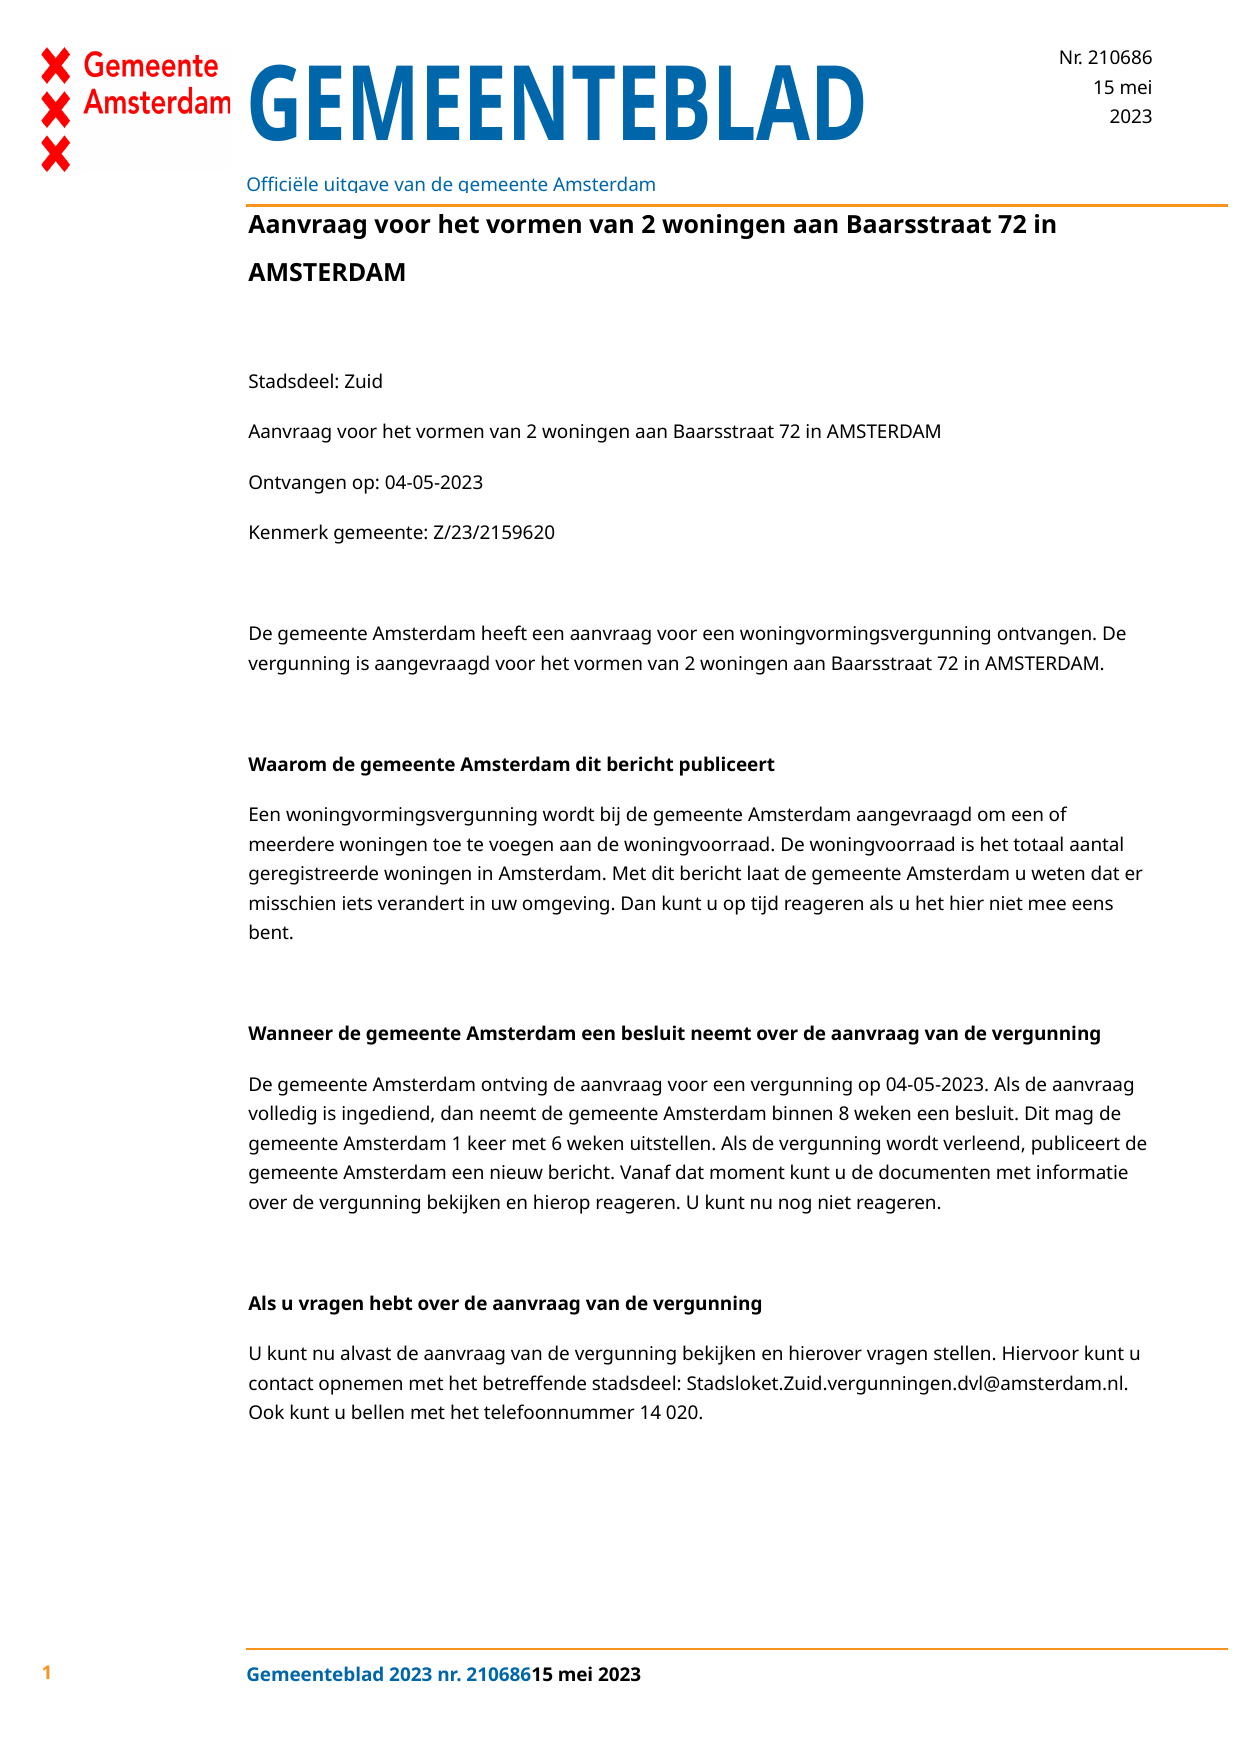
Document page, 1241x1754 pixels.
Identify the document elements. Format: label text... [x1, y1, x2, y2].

text Aanvraag voor het vormen van 2 woningen aan Baarsstraat 72 in AMSTERDAM [248, 419, 1152, 444]
text De gemeente Amsterdam heeft een aanvraag voor een woningvormingsvergunning ontvangen. De vergunning is aangevraagd voor het vormen van 2 woningen aan Baarsstraat 72 in AMSTERDAM. [248, 620, 1152, 676]
text Aanvraag voor het vormen van 2 woningen aan Baarsstraat 72 in AMSTERDAM [248, 207, 1152, 288]
text U kunt nu alvast de aanvraag van de vergunning bekijken en hierover vragen stellen. Hiervoor kunt u contact opnemen met het betreffende stadsdeel: Stadsloket.Zuid.vergunningen.dvl@amsterdam.nl. Ook kunt u bellen met het telefoonnummer 14 020. [248, 1340, 1152, 1425]
text Wanneer de gemeente Amsterdam een besluit neemt over de aanvraag van de vergunning [248, 1020, 1152, 1046]
text Stadsdeel: Zuid [248, 368, 1152, 394]
text Ontvangen op: 04-05-2023 [248, 469, 1152, 495]
text Kenmerk gemeente: Z/23/2159620 [248, 519, 1152, 545]
text Als u vragen hebt over de aanvraag van de vergunning [248, 1290, 1152, 1316]
text Een woningvormingsvergunning wordt bij de gemeente Amsterdam aangevraagd om een of meerdere woningen toe te voegen aan de woningvoorraad. De woningvoorraad is het totaal aantal geregistreerde woningen in Amsterdam. Met dit bericht laat de gemeente Amsterdam u weten dat er misschien iets verandert in uw omgeving. Dan kunt u op tijd reageren als u het hier niet mee eens bent. [248, 801, 1152, 945]
text De gemeente Amsterdam ontving de aanvraag voor een vergunning op 04-05-2023. Als de aanvraag volledig is ingediend, dan neemt de gemeente Amsterdam binnen 8 weken een besluit. Dit mag de gemeente Amsterdam 1 keer met 6 weken uitstellen. Als de vergunning wordt verleend, publiceert de gemeente Amsterdam een nieuw bericht. Vanaf dat moment kunt u de documenten met informatie over de vergunning bekijken en hierop reageren. U kunt nu nog niet reageren. [248, 1071, 1152, 1215]
text Waarom de gemeente Amsterdam dit bericht publiceert [248, 751, 1152, 777]
picture [41, 47, 231, 172]
